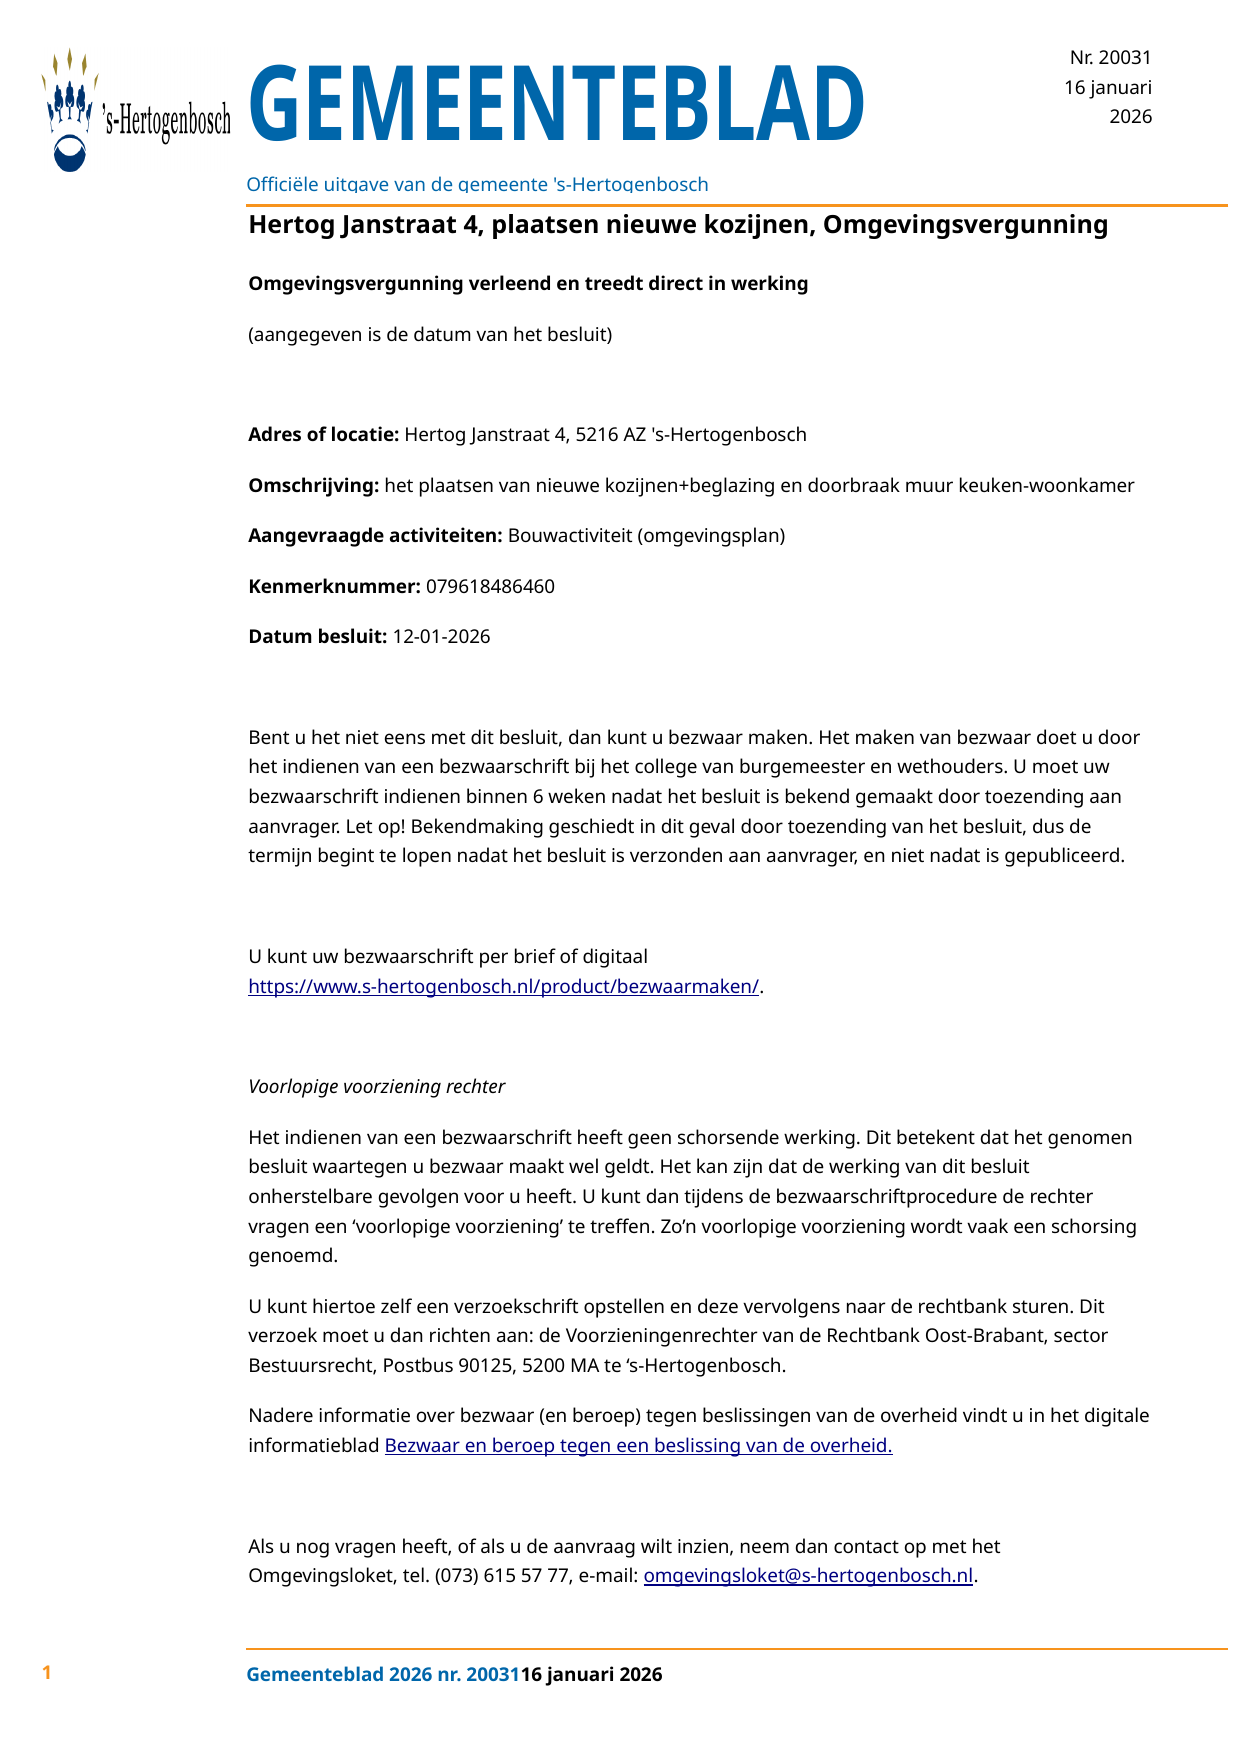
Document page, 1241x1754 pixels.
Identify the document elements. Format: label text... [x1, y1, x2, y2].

picture [41, 47, 231, 172]
text U kunt hiertoe zelf een verzoekschrift opstellen en deze vervolgens naar de rechtbank sturen. Dit verzoek moet u dan richten aan: de Voorzieningenrechter van de Rechtbank Oost-Brabant, sector Bestuursrecht, Postbus 90125, 5200 MA te ‘s-Hertogenbosch. [248, 1293, 1152, 1378]
text Hertog Janstraat 4, plaatsen nieuwe kozijnen, Omgevingsvergunning [248, 207, 1152, 241]
text Nadere informatie over bezwaar (en beroep) tegen beslissingen van de overheid vindt u in het digitale informatieblad Bezwaar en beroep tegen een beslissing van de overheid. [248, 1402, 1152, 1458]
text U kunt uw bezwaarschrift per brief of digitaal https://www.s-hertogenbosch.nl/product/bezwaarmaken/. [248, 943, 1152, 998]
text (aangegeven is de datum van het besluit) [248, 321, 1152, 346]
text Adres of locatie: Hertog Janstraat 4, 5216 AZ 's-Hertogenbosch [248, 422, 1152, 447]
text Bent u het niet eens met dit besluit, dan kunt u bezwaar maken. Het maken van bezwaar doet u door het indienen van een bezwaarschrift bij het college van burgemeester en wethouders. U moet uw bezwaarschrift indienen binnen 6 weken nadat het besluit is bekend gemaakt door toezending aan aanvrager. Let op! Bekendmaking geschiedt in dit geval door toezending van het besluit, dus de termijn begint te lopen nadat het besluit is verzonden aan aanvrager, en niet nadat is gepubliceerd. [248, 724, 1152, 868]
text Aangevraagde activiteiten: Bouwactiviteit (omgevingsplan) [248, 522, 1152, 548]
text Omgevingsvergunning verleend en treedt direct in werking [248, 270, 1152, 296]
text Het indienen van een bezwaarschrift heeft geen schorsende werking. Dit betekent dat het genomen besluit waartegen u bezwaar maakt wel geldt. Het kan zijn dat de werking van dit besluit onherstelbare gevolgen voor u heeft. U kunt dan tijdens de bezwaarschriftprocedure de rechter vragen een ‘voorlopige voorziening’ te treffen. Zo’n voorlopige voorziening wordt vaak een schorsing genoemd. [248, 1124, 1152, 1268]
text Datum besluit: 12-01-2026 [248, 623, 1152, 649]
text Kenmerknummer: 079618486460 [248, 573, 1152, 598]
text Voorlopige voorziening rechter [248, 1074, 1152, 1099]
text Omschrijving: het plaatsen van nieuwe kozijnen+beglazing en doorbraak muur keuken-woonkamer [248, 472, 1152, 498]
text Als u nog vragen heeft, of als u de aanvraag wilt inzien, neem dan contact op met het Omgevingsloket, tel. (073) 615 57 77, e-mail: omgevingsloket@s-hertogenbosch.nl. [248, 1533, 1152, 1588]
